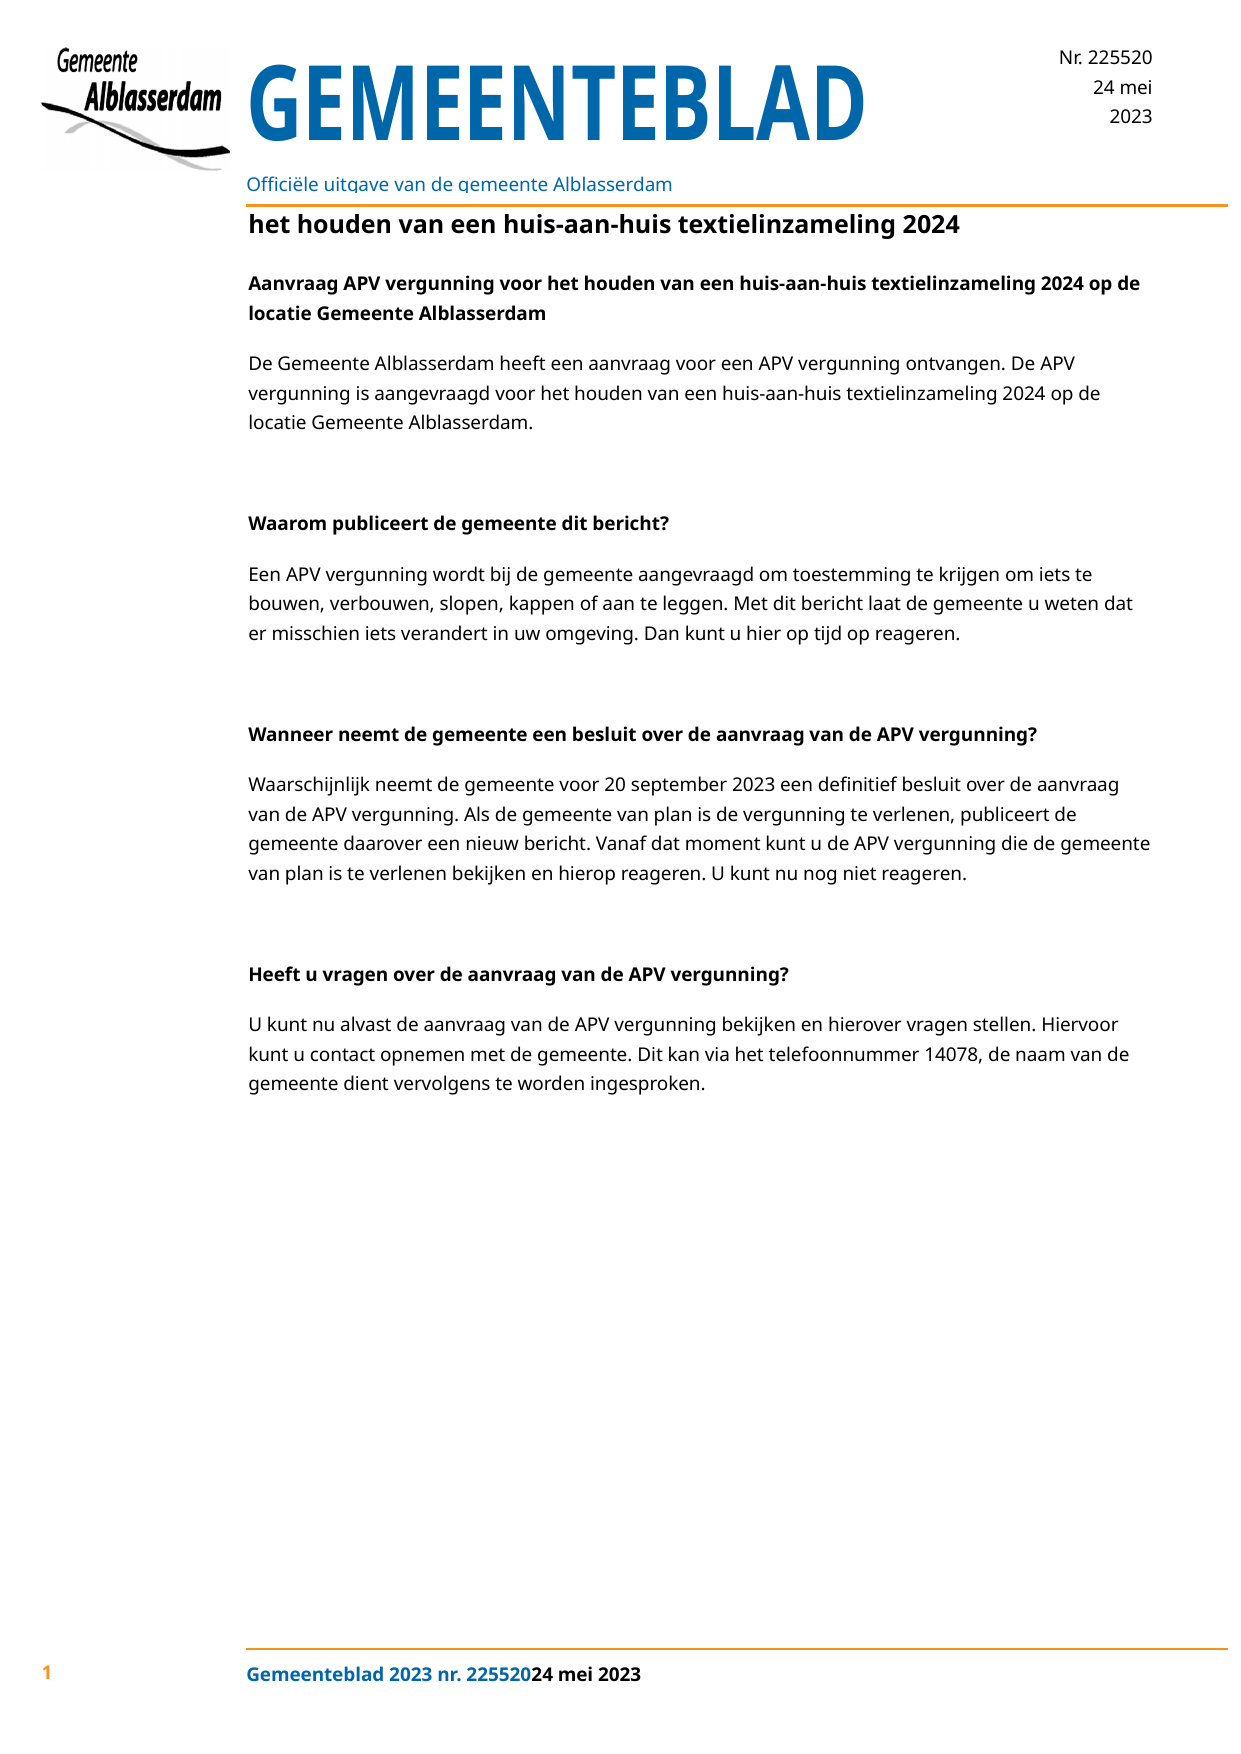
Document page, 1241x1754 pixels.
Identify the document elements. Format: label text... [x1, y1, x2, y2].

text Heeft u vragen over de aanvraag van de APV vergunning? [248, 961, 1152, 986]
text Een APV vergunning wordt bij de gemeente aangevraagd om toestemming te krijgen om iets te bouwen, verbouwen, slopen, kappen of aan te leggen. Met dit bericht laat de gemeente u weten dat er misschien iets verandert in uw omgeving. Dan kunt u hier op tijd op reageren. [248, 561, 1152, 646]
text U kunt nu alvast de aanvraag van de APV vergunning bekijken en hierover vragen stellen. Hiervoor kunt u contact opnemen met de gemeente. Dit kan via het telefoonnummer 14078, de naam van de gemeente dient vervolgens te worden ingesproken. [248, 1011, 1152, 1096]
text Waarschijnlijk neemt de gemeente voor 20 september 2023 een definitief besluit over de aanvraag van de APV vergunning. Als de gemeente van plan is de vergunning te verlenen, publiceert de gemeente daarover een nieuw bericht. Vanaf dat moment kunt u de APV vergunning die de gemeente van plan is te verlenen bekijken en hierop reageren. U kunt nu nog niet reageren. [248, 771, 1152, 886]
picture [41, 47, 231, 172]
text Aanvraag APV vergunning voor het houden van een huis-aan-huis textielinzameling 2024 op de locatie Gemeente Alblasserdam [248, 270, 1152, 326]
text Waarom publiceert de gemeente dit bericht? [248, 510, 1152, 536]
text Wanneer neemt de gemeente een besluit over de aanvraag van de APV vergunning? [248, 721, 1152, 746]
text De Gemeente Alblasserdam heeft een aanvraag voor een APV vergunning ontvangen. De APV vergunning is aangevraagd voor het houden van een huis-aan-huis textielinzameling 2024 op de locatie Gemeente Alblasserdam. [248, 350, 1152, 435]
text het houden van een huis-aan-huis textielinzameling 2024 [248, 207, 1152, 241]
